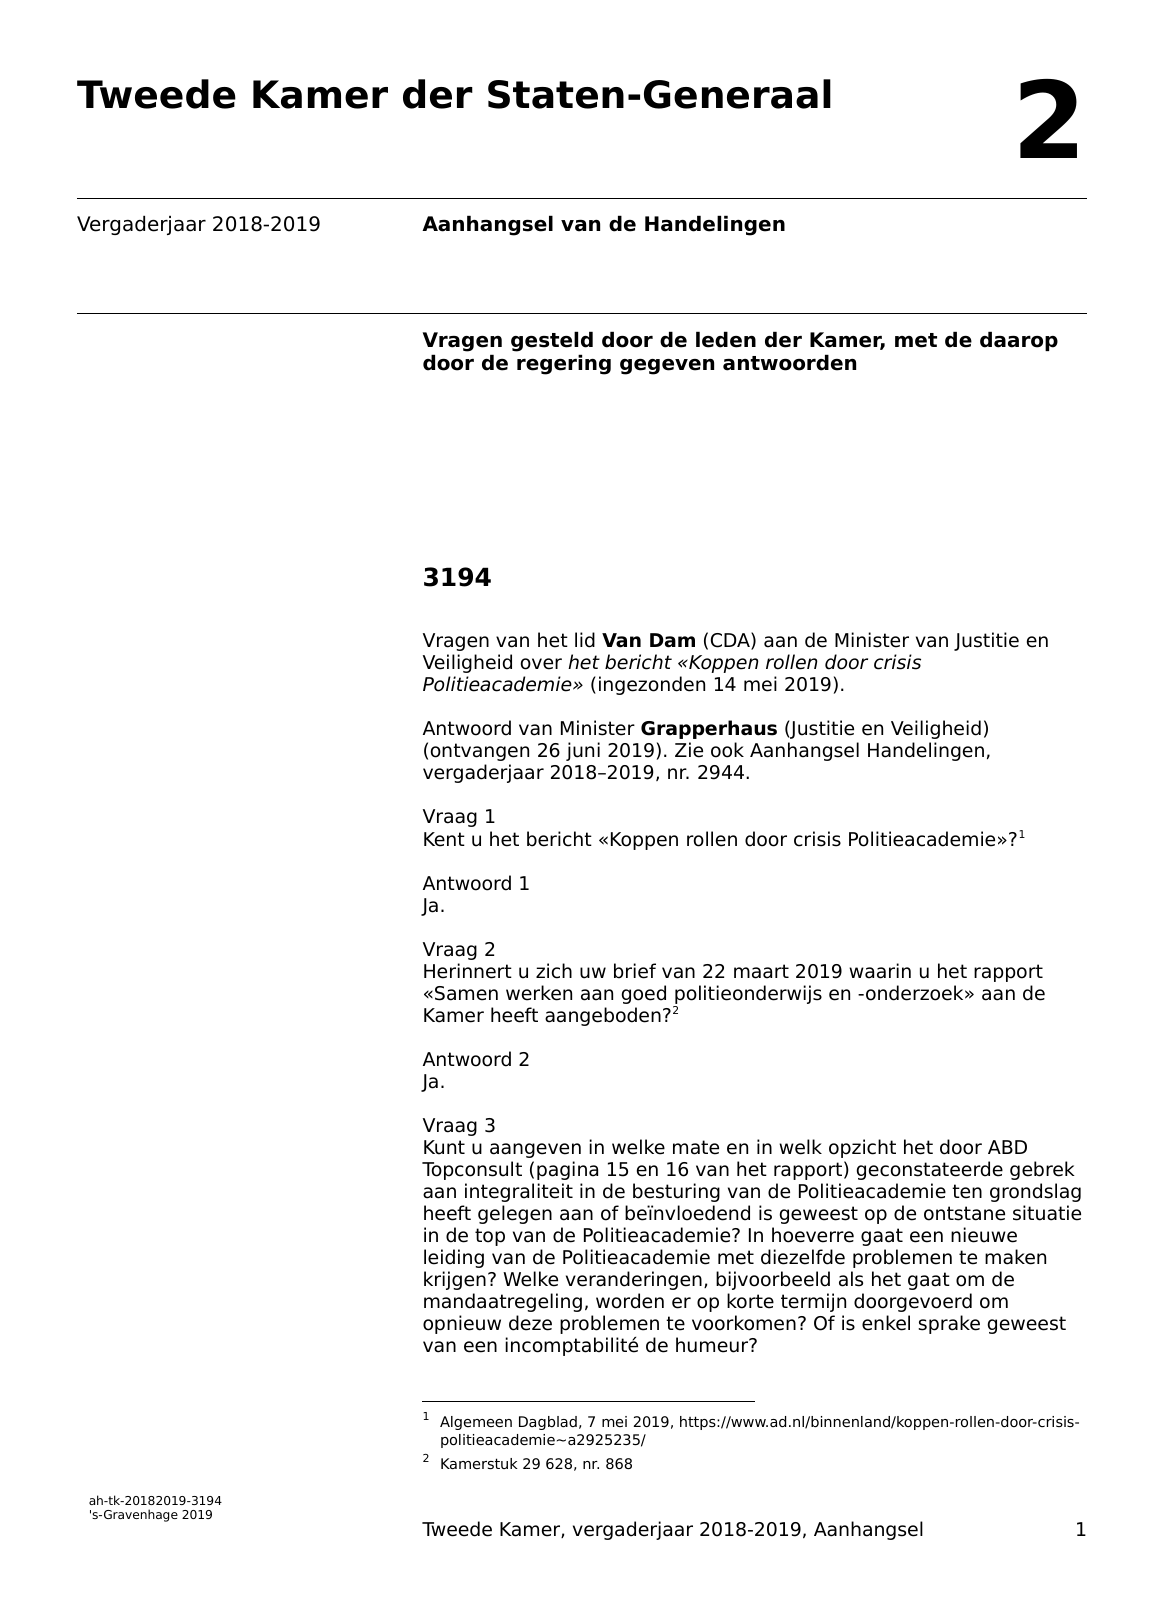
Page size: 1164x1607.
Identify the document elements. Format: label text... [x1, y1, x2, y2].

table_header Tweede Kamer der Staten-Generaal [77, 59, 886, 198]
table_cell Aanhangsel van de Handelingen [422, 199, 1087, 313]
text 's-Gravenhage 2019 [88, 1508, 323, 1522]
text Antwoord 2 [422, 1049, 1087, 1071]
text 3194 [422, 563, 1087, 592]
text Kent u het bericht «Koppen rollen door crisis Politieacademie»? [422, 828, 1087, 850]
text Kunt u aangeven in welke mate en in welk opzicht het door ABD Topconsult (pagina 15 en 16 van het rapport) geconstateerde gebrek aan integraliteit in de besturing van de Politieacademie ten grondslag heeft gelegen aan of beïnvloedend is geweest op de ontstane situatie in de top van de Politieacademie? In hoeverre gaat een nieuwe leiding van de Politieacademie met diezelfde problemen te maken krijgen? Welke veranderingen, bijvoorbeeld als het gaat om de mandaatregeling, worden er op korte termijn doorgevoerd om opnieuw deze problemen te voorkomen? Of is enkel sprake geweest van een incomptabilité de humeur? [422, 1137, 1087, 1357]
text Antwoord van Minister Grapperhaus (Justitie en Veiligheid) (ontvangen 26 juni 2019). Zie ook Aanhangsel Handelingen, vergaderjaar 2018–2019, nr. 2944. [422, 718, 1087, 784]
text Ja. [422, 894, 1087, 917]
text Vragen van het lid Van Dam (CDA) aan de Minister van Justitie en Veiligheid over het bericht «Koppen rollen door crisis Politieacademie» (ingezonden 14 mei 2019). [422, 630, 1087, 696]
text Vraag 1 [422, 806, 1087, 828]
table_cell Vragen gesteld door de leden der Kamer, met de daarop door de regering gegeven antwoorden [422, 314, 1087, 375]
table_cell [77, 314, 422, 375]
text Kamerstuk 29 628, nr. 868 [422, 1452, 1087, 1474]
text ah-tk-20182019-3194 [88, 1494, 323, 1508]
table_header 2 [886, 59, 1087, 198]
text Herinnert u zich uw brief van 22 maart 2019 waarin u het rapport «Samen werken aan goed politieonderwijs en -onderzoek» aan de Kamer heeft aangeboden? [422, 961, 1087, 1027]
table_cell Vergaderjaar 2018-2019 [77, 199, 422, 313]
text Ja. [422, 1071, 1087, 1093]
text Antwoord 1 [422, 873, 1087, 894]
text Vraag 3 [422, 1115, 1087, 1137]
text Vraag 2 [422, 939, 1087, 961]
text Algemeen Dagblad, 7 mei 2019, https://www.ad.nl/binnenland/koppen-rollen-door-crisis-politieacademie~a2925235/ [422, 1410, 1087, 1449]
